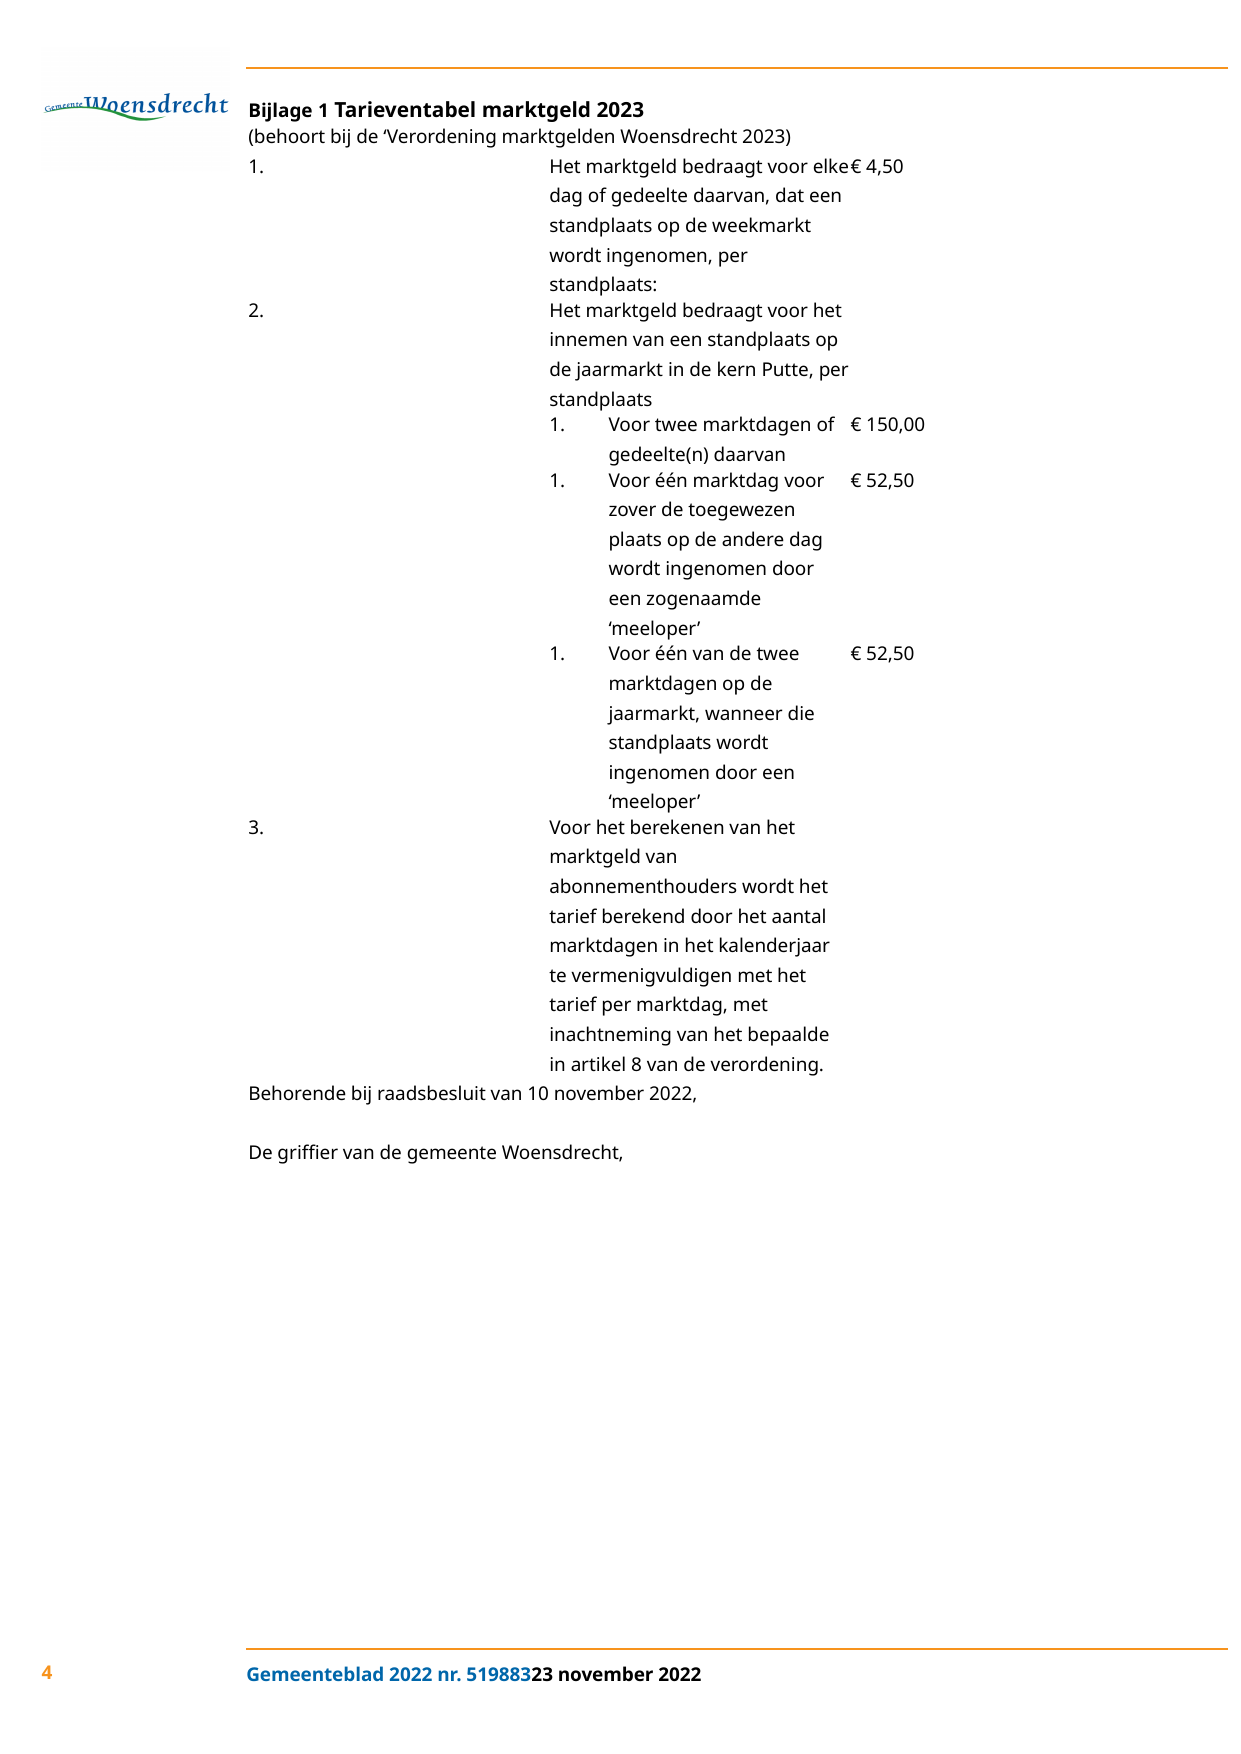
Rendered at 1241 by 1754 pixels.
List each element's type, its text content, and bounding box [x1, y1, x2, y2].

table_cell [850, 814, 1152, 1077]
table_cell Voor één marktdag voor zover de toegewezen plaats op de andere dag wordt ingenomen door een zogenaamde ‘meeloper’ [549, 467, 850, 641]
table_cell Voor het berekenen van het marktgeld van abonnementhouders wordt het tarief berekend door het aantal marktdagen in het kalenderjaar te vermenigvuldigen met het tarief per marktdag, met inachtneming van het bepaalde in artikel 8 van de verordening. [549, 814, 850, 1077]
table_cell [248, 412, 549, 467]
table_header Het marktgeld bedraagt voor elke dag of gedeelte daarvan, dat een standplaats op de weekmarkt wordt ingenomen, per standplaats: [549, 153, 850, 297]
table_header 1. [248, 153, 549, 297]
table_cell Voor één van de twee marktdagen op de jaarmarkt, wanneer die standplaats wordt ingenomen door een ‘meeloper’ [549, 641, 850, 814]
picture [41, 47, 231, 172]
table_cell 2. [248, 297, 549, 412]
table_cell [850, 297, 1152, 412]
table_cell [248, 641, 549, 814]
table_header € 4,50 [850, 153, 1152, 297]
table_cell € 52,50 [850, 467, 1152, 641]
table_cell € 52,50 [850, 641, 1152, 814]
text Bijlage 1 Tarieventabel marktgeld 2023 [248, 95, 1152, 123]
text (behoort bij de ‘Verordening marktgelden Woensdrecht 2023) [248, 123, 1152, 149]
text De griffier van de gemeente Woensdrecht, [248, 1139, 1152, 1165]
table_cell [248, 467, 549, 641]
table_cell Voor twee marktdagen of gedeelte(n) daarvan [549, 412, 850, 467]
table_cell € 150,00 [850, 412, 1152, 467]
table_cell Het marktgeld bedraagt voor het innemen van een standplaats op de jaarmarkt in de kern Putte, per standplaats [549, 297, 850, 412]
table_cell 3. [248, 814, 549, 1077]
text Behorende bij raadsbesluit van 10 november 2022, [248, 1080, 1152, 1106]
